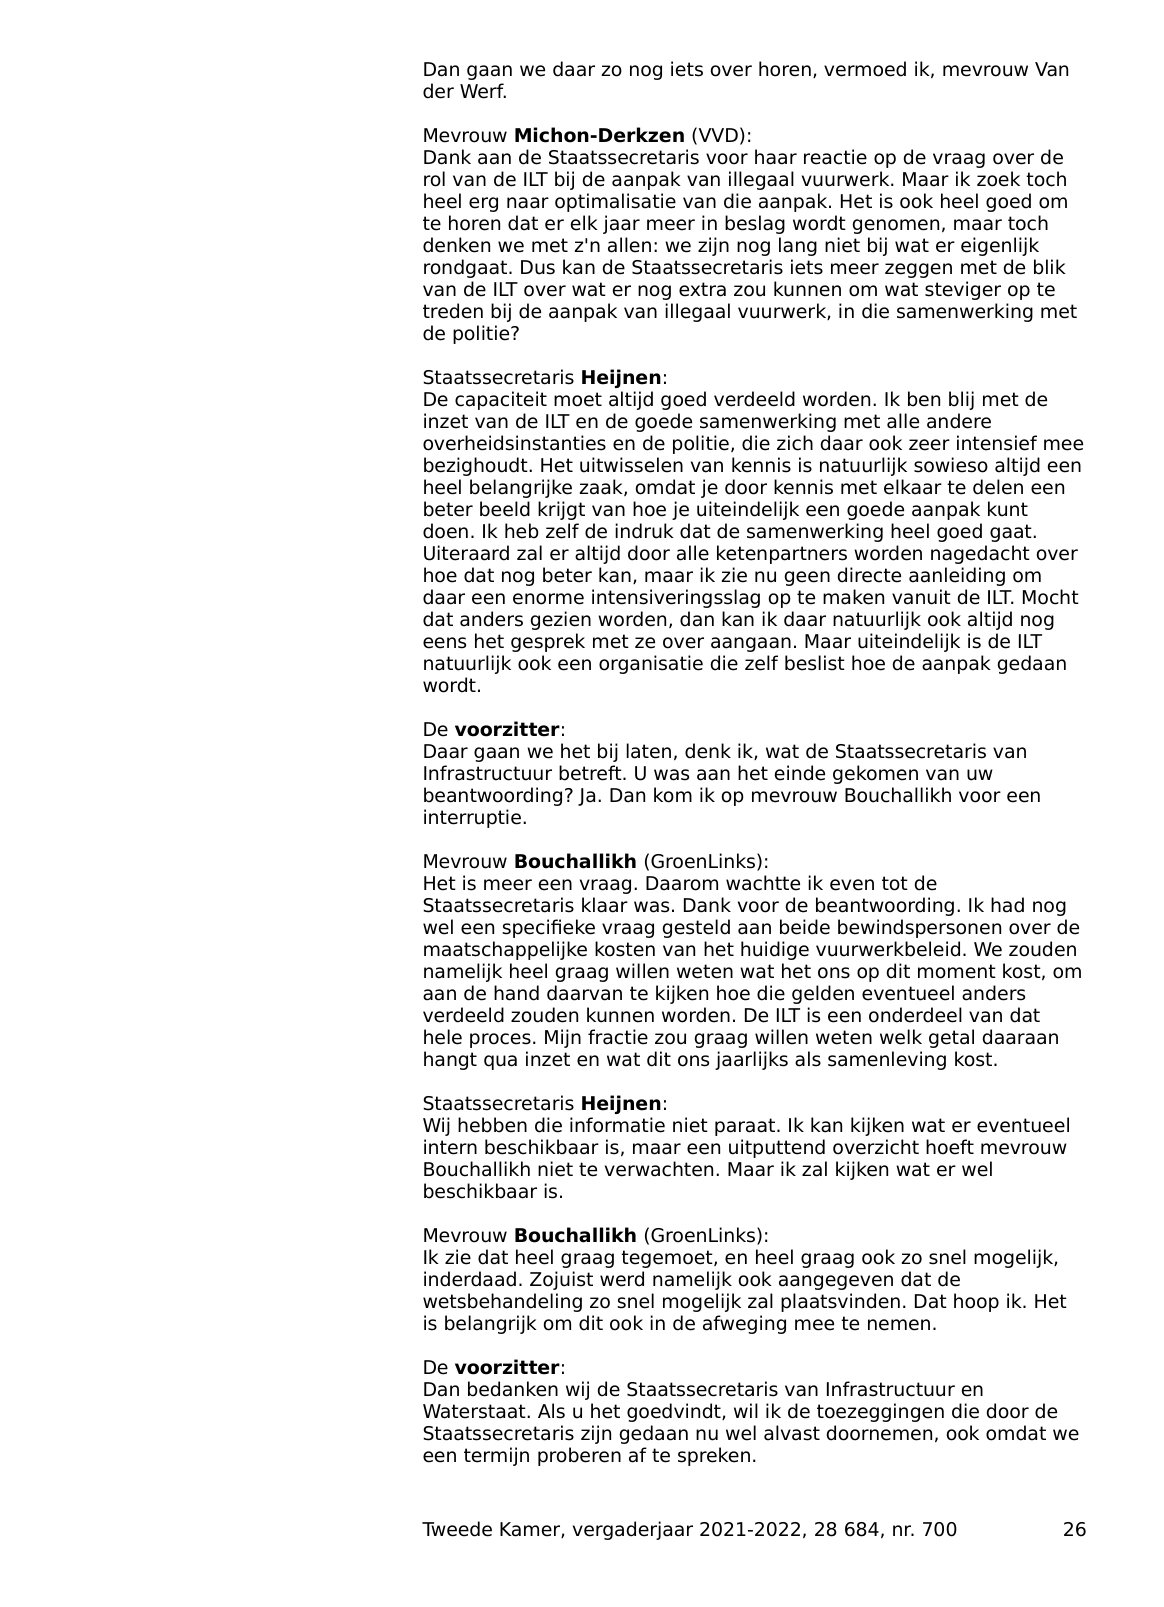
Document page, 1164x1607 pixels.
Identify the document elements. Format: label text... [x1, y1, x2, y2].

text Daar gaan we het bij laten, denk ik, wat de Staatssecretaris van Infrastructuur betreft. U was aan het einde gekomen van uw beantwoording? Ja. Dan kom ik op mevrouw Bouchallikh voor een interruptie. [422, 741, 1087, 829]
text De capaciteit moet altijd goed verdeeld worden. Ik ben blij met de inzet van de ILT en de goede samenwerking met alle andere overheidsinstanties en de politie, die zich daar ook zeer intensief mee bezighoudt. Het uitwisselen van kennis is natuurlijk sowieso altijd een heel belangrijke zaak, omdat je door kennis met elkaar te delen een beter beeld krijgt van hoe je uiteindelijk een goede aanpak kunt doen. Ik heb zelf de indruk dat de samenwerking heel goed gaat. Uiteraard zal er altijd door alle ketenpartners worden nagedacht over hoe dat nog beter kan, maar ik zie nu geen directe aanleiding om daar een enorme intensiveringsslag op te maken vanuit de ILT. Mocht dat anders gezien worden, dan kan ik daar natuurlijk ook altijd nog eens het gesprek met ze over aangaan. Maar uiteindelijk is de ILT natuurlijk ook een organisatie die zelf beslist hoe de aanpak gedaan wordt. [422, 389, 1087, 697]
text Wij hebben die informatie niet paraat. Ik kan kijken wat er eventueel intern beschikbaar is, maar een uitputtend overzicht hoeft mevrouw Bouchallikh niet te verwachten. Maar ik zal kijken wat er wel beschikbaar is. [422, 1115, 1087, 1203]
text Het is meer een vraag. Daarom wachtte ik even tot de Staatssecretaris klaar was. Dank voor de beantwoording. Ik had nog wel een specifieke vraag gesteld aan beide bewindspersonen over de maatschappelijke kosten van het huidige vuurwerkbeleid. We zouden namelijk heel graag willen weten wat het ons op dit moment kost, om aan de hand daarvan te kijken hoe die gelden eventueel anders verdeeld zouden kunnen worden. De ILT is een onderdeel van dat hele proces. Mijn fractie zou graag willen weten welk getal daaraan hangt qua inzet en wat dit ons jaarlijks als samenleving kost. [422, 873, 1087, 1071]
text Dan gaan we daar zo nog iets over horen, vermoed ik, mevrouw Van der Werf. [422, 59, 1087, 103]
text Mevrouw Michon-Derkzen (VVD): [422, 125, 1087, 147]
text De voorzitter: [422, 1357, 1087, 1379]
text Staatssecretaris Heijnen: [422, 367, 1087, 389]
text Dank aan de Staatssecretaris voor haar reactie op de vraag over de rol van de ILT bij de aanpak van illegaal vuurwerk. Maar ik zoek toch heel erg naar optimalisatie van die aanpak. Het is ook heel goed om te horen dat er elk jaar meer in beslag wordt genomen, maar toch denken we met z'n allen: we zijn nog lang niet bij wat er eigenlijk rondgaat. Dus kan de Staatssecretaris iets meer zeggen met de blik van de ILT over wat er nog extra zou kunnen om wat steviger op te treden bij de aanpak van illegaal vuurwerk, in die samenwerking met de politie? [422, 147, 1087, 345]
text De voorzitter: [422, 719, 1087, 741]
text Staatssecretaris Heijnen: [422, 1093, 1087, 1115]
text Ik zie dat heel graag tegemoet, en heel graag ook zo snel mogelijk, inderdaad. Zojuist werd namelijk ook aangegeven dat de wetsbehandeling zo snel mogelijk zal plaatsvinden. Dat hoop ik. Het is belangrijk om dit ook in de afweging mee te nemen. [422, 1247, 1087, 1335]
text Mevrouw Bouchallikh (GroenLinks): [422, 1225, 1087, 1247]
text Mevrouw Bouchallikh (GroenLinks): [422, 851, 1087, 873]
text Dan bedanken wij de Staatssecretaris van Infrastructuur en Waterstaat. Als u het goedvindt, wil ik de toezeggingen die door de Staatssecretaris zijn gedaan nu wel alvast doornemen, ook omdat we een termijn proberen af te spreken. [422, 1379, 1087, 1467]
